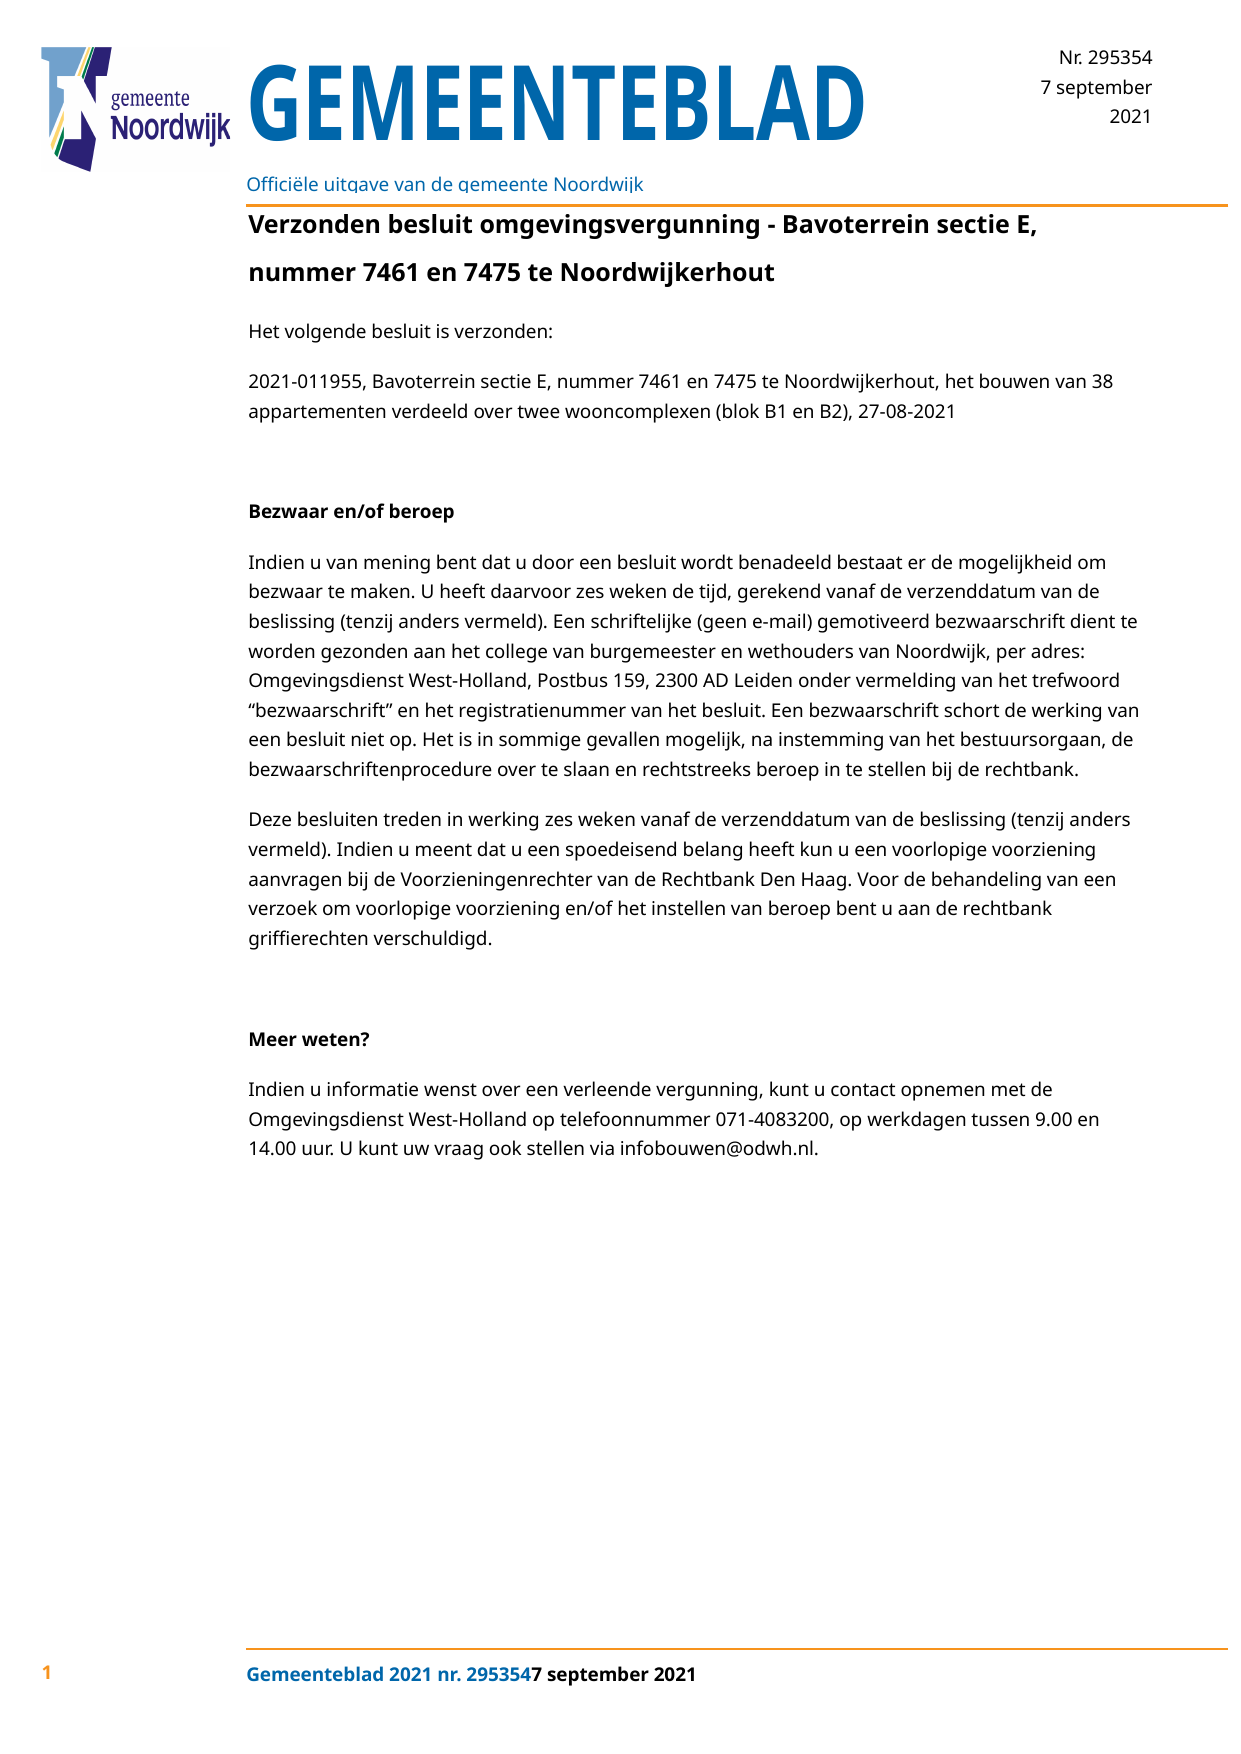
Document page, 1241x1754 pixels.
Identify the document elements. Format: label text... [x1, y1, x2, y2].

picture [41, 47, 231, 172]
text Bezwaar en/of beroep [248, 499, 1152, 524]
text Indien u informatie wenst over een verleende vergunning, kunt u contact opnemen met de Omgevingsdienst West-Holland op telefoonnummer 071-4083200, op werkdagen tussen 9.00 en 14.00 uur. U kunt uw vraag ook stellen via infobouwen@odwh.nl. [248, 1076, 1152, 1161]
text Meer weten? [248, 1026, 1152, 1052]
text Indien u van mening bent dat u door een besluit wordt benadeeld bestaat er de mogelijkheid om bezwaar te maken. U heeft daarvoor zes weken de tijd, gerekend vanaf de verzenddatum van de beslissing (tenzij anders vermeld). Een schriftelijke (geen e-mail) gemotiveerd bezwaarschrift dient te worden gezonden aan het college van burgemeester en wethouders van Noordwijk, per adres: Omgevingsdienst West-Holland, Postbus 159, 2300 AD Leiden onder vermelding van het trefwoord “bezwaarschrift” en het registratienummer van het besluit. Een bezwaarschrift schort de werking van een besluit niet op. Het is in sommige gevallen mogelijk, na instemming van het bestuursorgaan, de bezwaarschriftenprocedure over te slaan en rechtstreeks beroep in te stellen bij de rechtbank. [248, 549, 1152, 782]
text Deze besluiten treden in werking zes weken vanaf de verzenddatum van de beslissing (tenzij anders vermeld). Indien u meent dat u een spoedeisend belang heeft kun u een voorlopige voorziening aanvragen bij de Voorzieningenrechter van de Rechtbank Den Haag. Voor de behandeling van een verzoek om voorlopige voorziening en/of het instellen van beroep bent u aan de rechtbank griffierechten verschuldigd. [248, 807, 1152, 951]
text 2021-011955, Bavoterrein sectie E, nummer 7461 en 7475 te Noordwijkerhout, het bouwen van 38 appartementen verdeeld over twee wooncomplexen (blok B1 en B2), 27-08-2021 [248, 368, 1152, 424]
text Verzonden besluit omgevingsvergunning - Bavoterrein sectie E, nummer 7461 en 7475 te Noordwijkerhout [248, 207, 1152, 288]
text Het volgende besluit is verzonden: [248, 318, 1152, 344]
